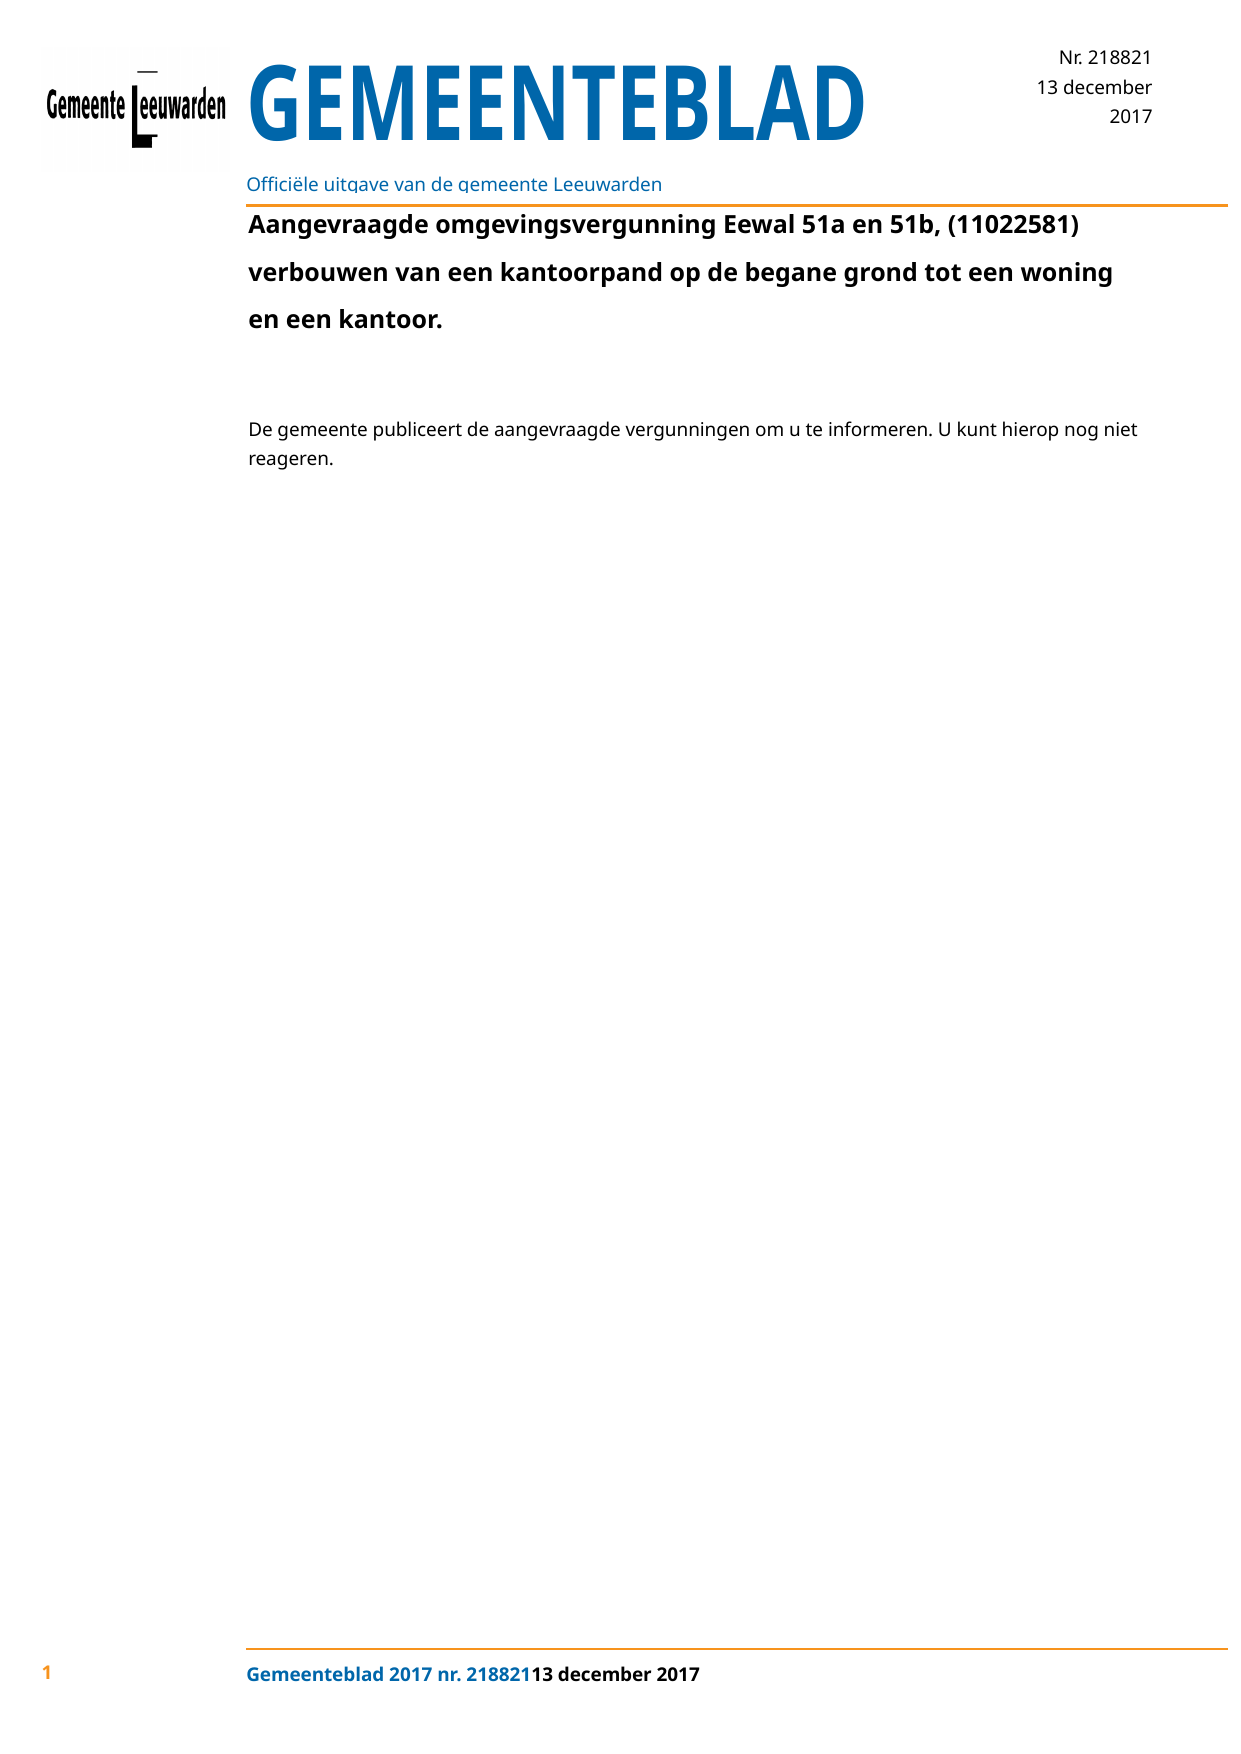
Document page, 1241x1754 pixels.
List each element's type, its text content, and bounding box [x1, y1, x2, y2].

text De gemeente publiceert de aangevraagde vergunningen om u te informeren. U kunt hierop nog niet reageren. [248, 416, 1152, 471]
picture [41, 47, 231, 172]
text Aangevraagde omgevingsvergunning Eewal 51a en 51b, (11022581) verbouwen van een kantoorpand op de begane grond tot een woning en een kantoor. [248, 207, 1152, 336]
